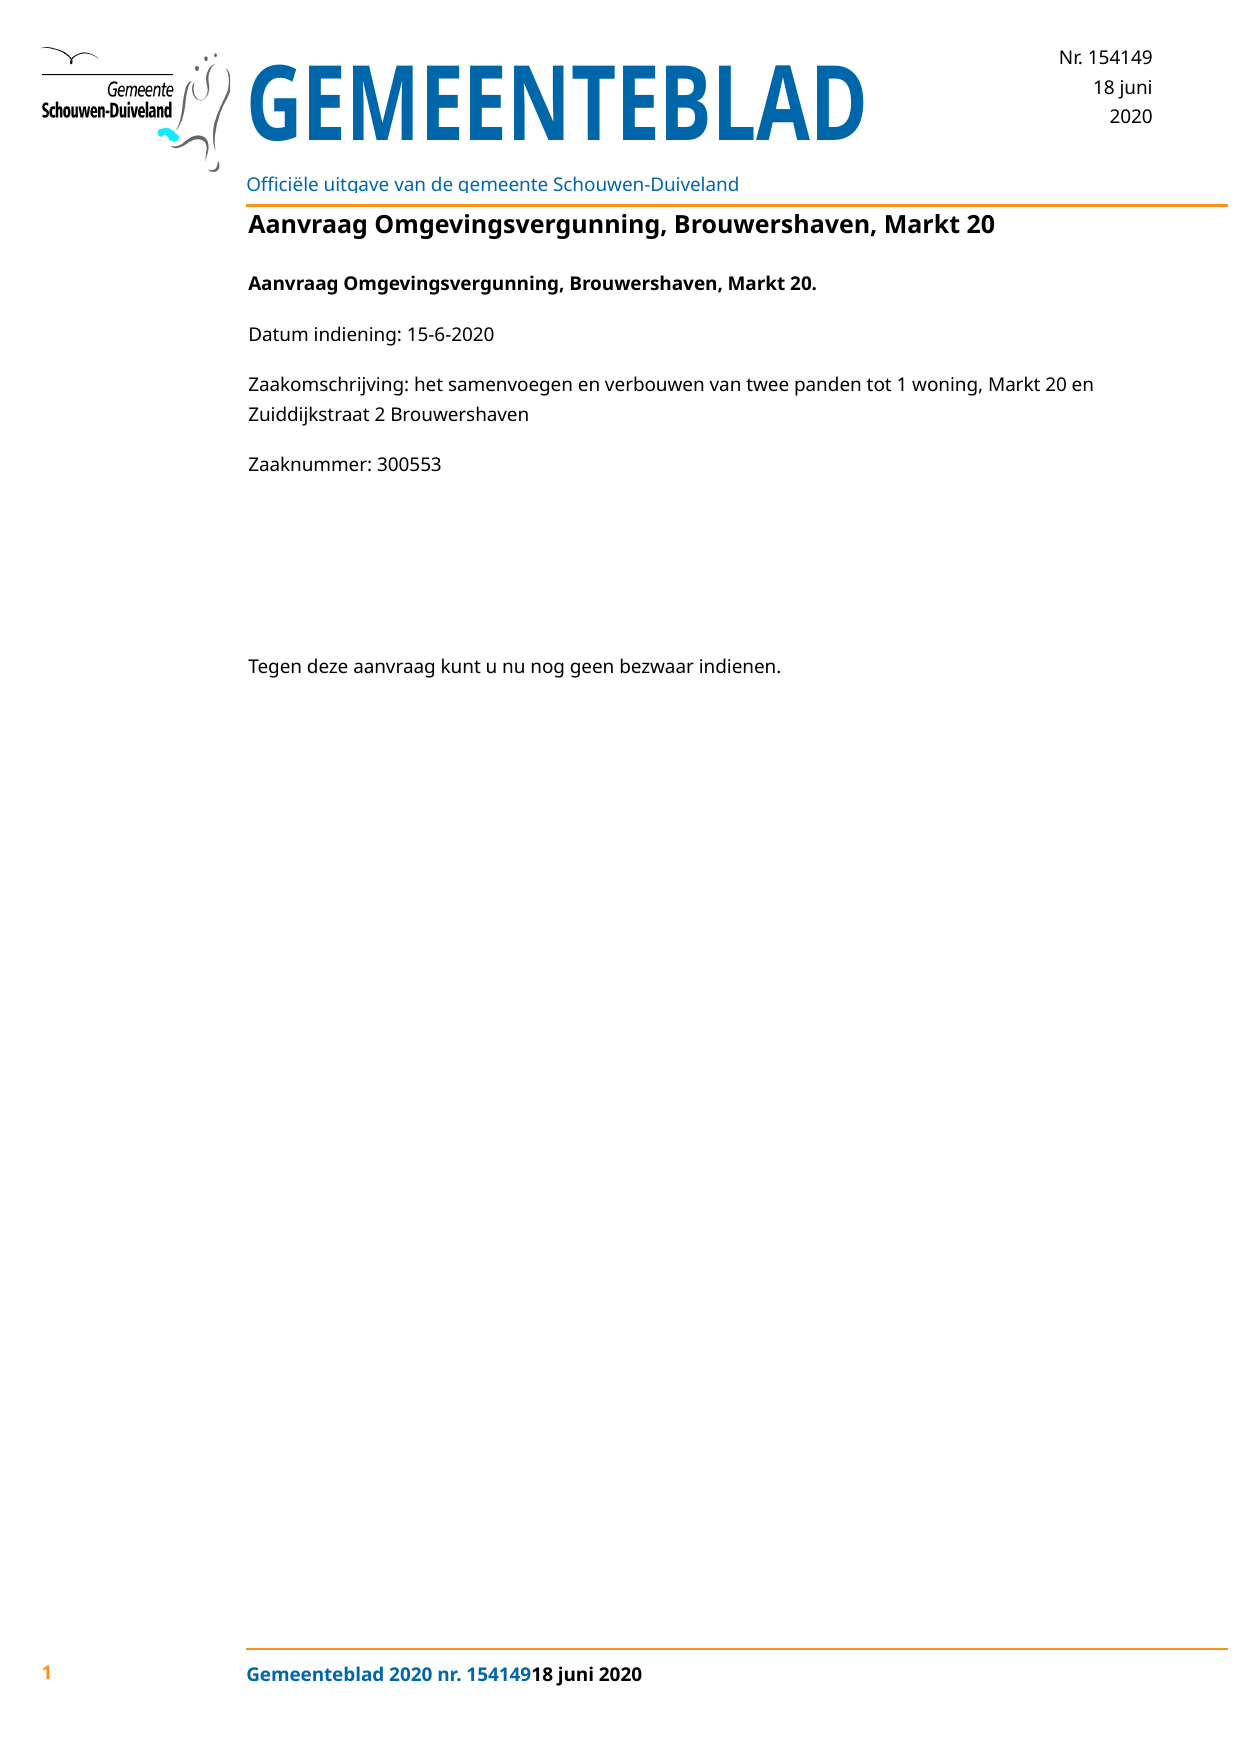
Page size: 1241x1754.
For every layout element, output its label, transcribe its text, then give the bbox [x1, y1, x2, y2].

text Zaaknummer: 300553 [248, 451, 1152, 477]
picture [41, 47, 231, 172]
text Datum indiening: 15-6-2020 [248, 321, 1152, 346]
text Aanvraag Omgevingsvergunning, Brouwershaven, Markt 20. [248, 270, 1152, 296]
text Tegen deze aanvraag kunt u nu nog geen bezwaar indienen. [248, 653, 1152, 678]
text Aanvraag Omgevingsvergunning, Brouwershaven, Markt 20 [248, 207, 1152, 241]
text Zaakomschrijving: het samenvoegen en verbouwen van twee panden tot 1 woning, Markt 20 en Zuiddijkstraat 2 Brouwershaven [248, 371, 1152, 426]
